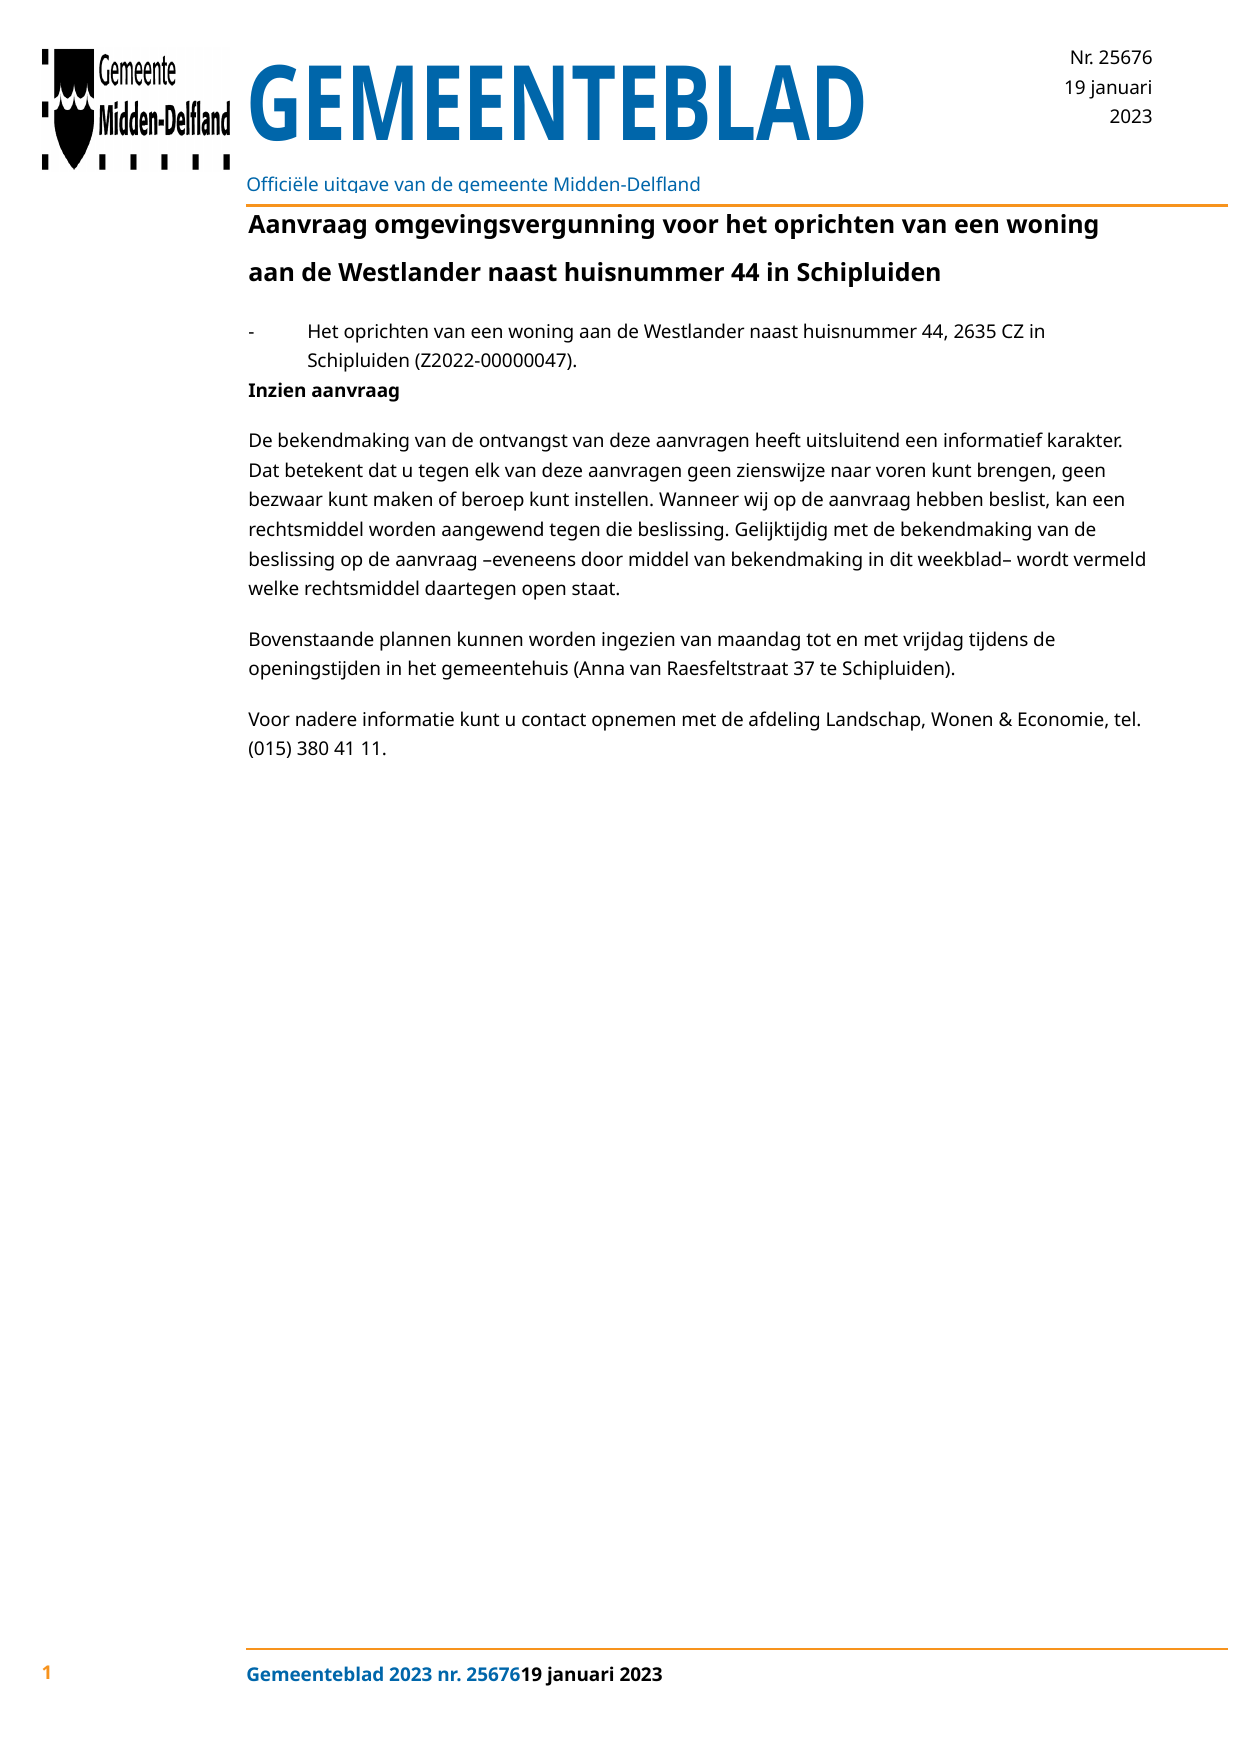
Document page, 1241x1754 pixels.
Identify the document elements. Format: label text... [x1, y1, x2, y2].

list Het oprichten van een woning aan de Westlander naast huisnummer 44, 2635 CZ in Schipluiden (Z2022-00000047). [248, 318, 1152, 373]
picture [41, 47, 231, 172]
text Bovenstaande plannen kunnen worden ingezien van maandag tot en met vrijdag tijdens de openingstijden in het gemeentehuis (Anna van Raesfeltstraat 37 te Schipluiden). [248, 626, 1152, 681]
text Aanvraag omgevingsvergunning voor het oprichten van een woning aan de Westlander naast huisnummer 44 in Schipluiden [248, 207, 1152, 288]
text Voor nadere informatie kunt u contact opnemen met de afdeling Landschap, Wonen & Economie, tel. (015) 380 41 11. [248, 706, 1152, 761]
text Inzien aanvraag [248, 377, 1152, 403]
text De bekendmaking van de ontvangst van deze aanvragen heeft uitsluitend een informatief karakter. Dat betekent dat u tegen elk van deze aanvragen geen zienswijze naar voren kunt brengen, geen bezwaar kunt maken of beroep kunt instellen. Wanneer wij op de aanvraag hebben beslist, kan een rechtsmiddel worden aangewend tegen die beslissing. Gelijktijdig met de bekendmaking van de beslissing op de aanvraag –eveneens door middel van bekendmaking in dit weekblad– wordt vermeld welke rechtsmiddel daartegen open staat. [248, 427, 1152, 601]
